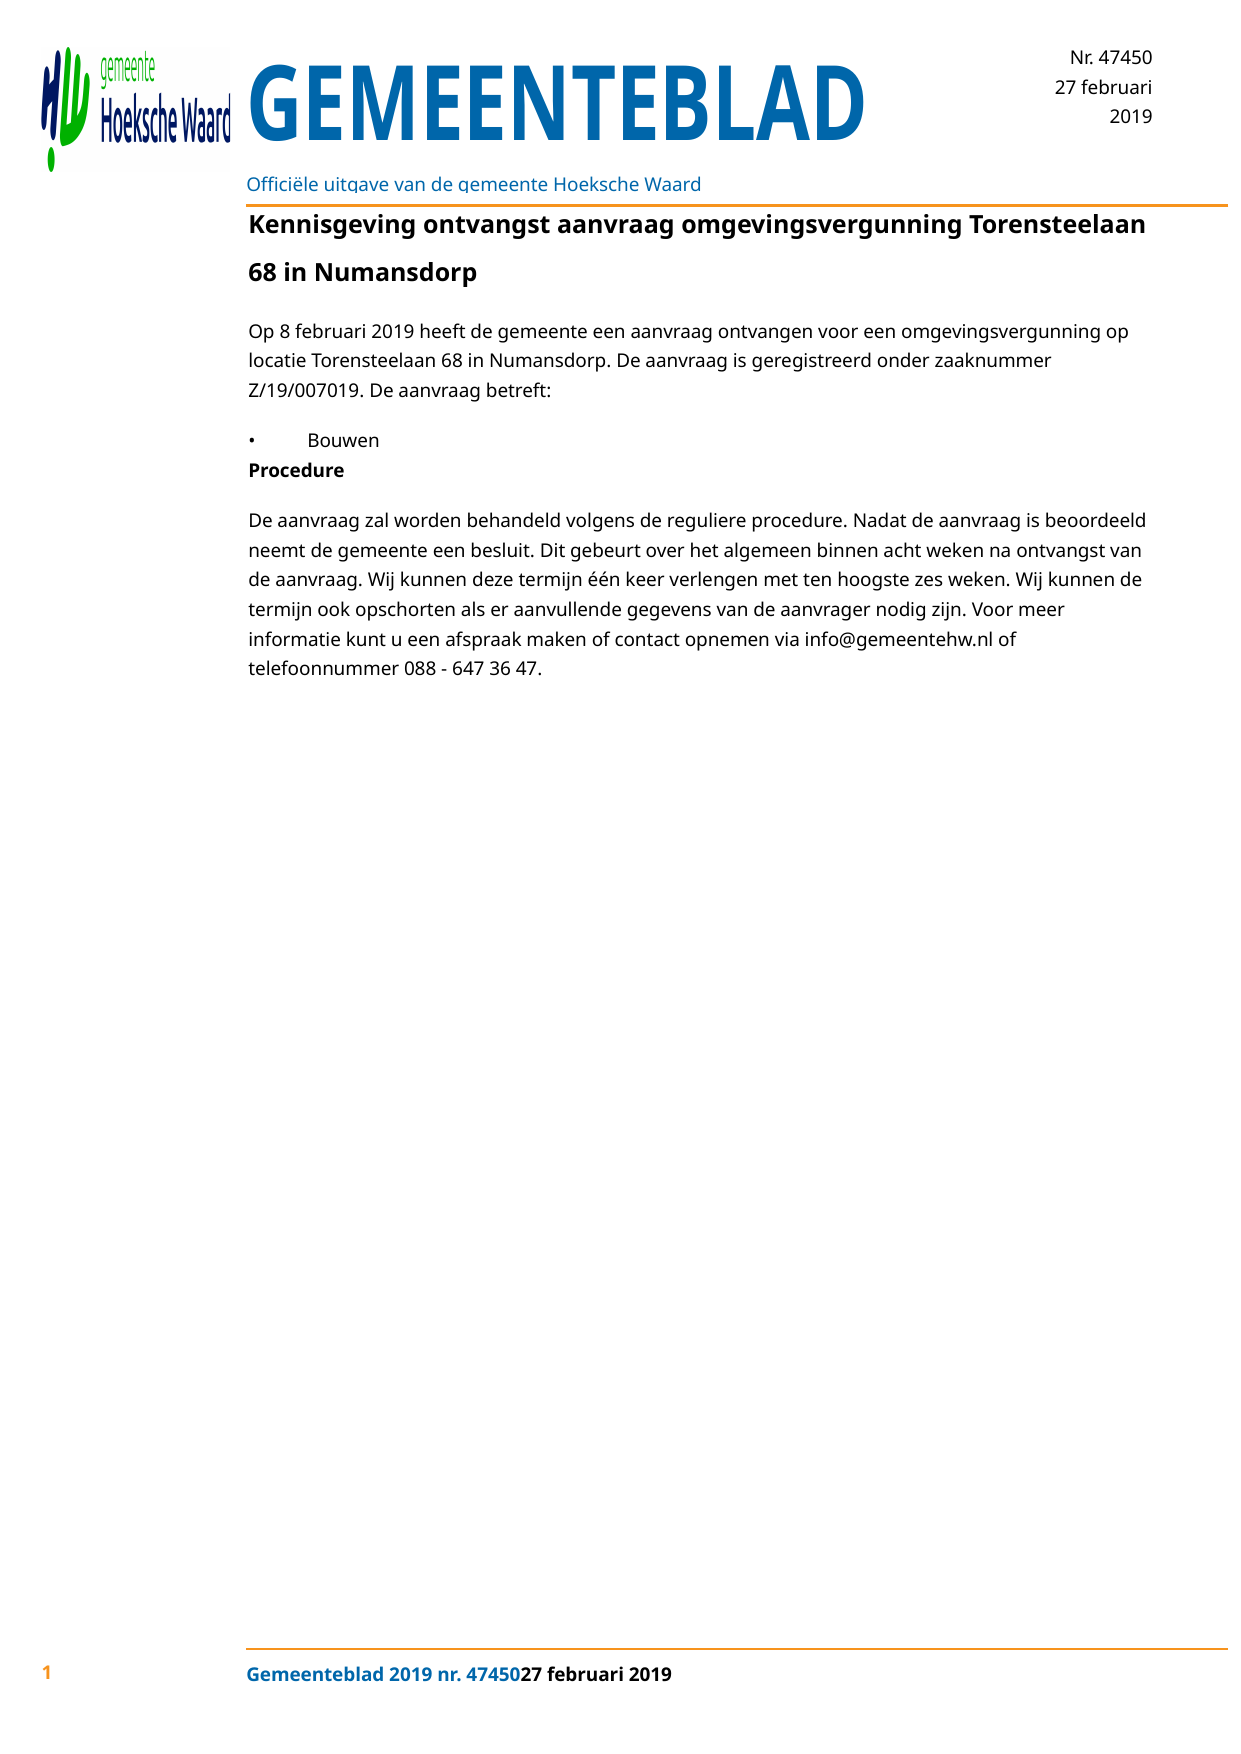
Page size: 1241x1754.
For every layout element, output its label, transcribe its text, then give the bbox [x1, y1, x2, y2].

text Kennisgeving ontvangst aanvraag omgevingsvergunning Torensteelaan 68 in Numansdorp [248, 207, 1152, 288]
text De aanvraag zal worden behandeld volgens de reguliere procedure. Nadat de aanvraag is beoordeeld neemt de gemeente een besluit. Dit gebeurt over het algemeen binnen acht weken na ontvangst van de aanvraag. Wij kunnen deze termijn één keer verlengen met ten hoogste zes weken. Wij kunnen de termijn ook opschorten als er aanvullende gegevens van de aanvrager nodig zijn. Voor meer informatie kunt u een afspraak maken of contact opnemen via info@gemeentehw.nl of telefoonnummer 088 - 647 36 47. [248, 507, 1152, 681]
text Op 8 februari 2019 heeft de gemeente een aanvraag ontvangen voor een omgevingsvergunning op locatie Torensteelaan 68 in Numansdorp. De aanvraag is geregistreerd onder zaaknummer Z/19/007019. De aanvraag betreft: [248, 318, 1152, 403]
list Bouwen [248, 427, 1152, 453]
text Procedure [248, 457, 1152, 483]
picture [41, 47, 231, 172]
